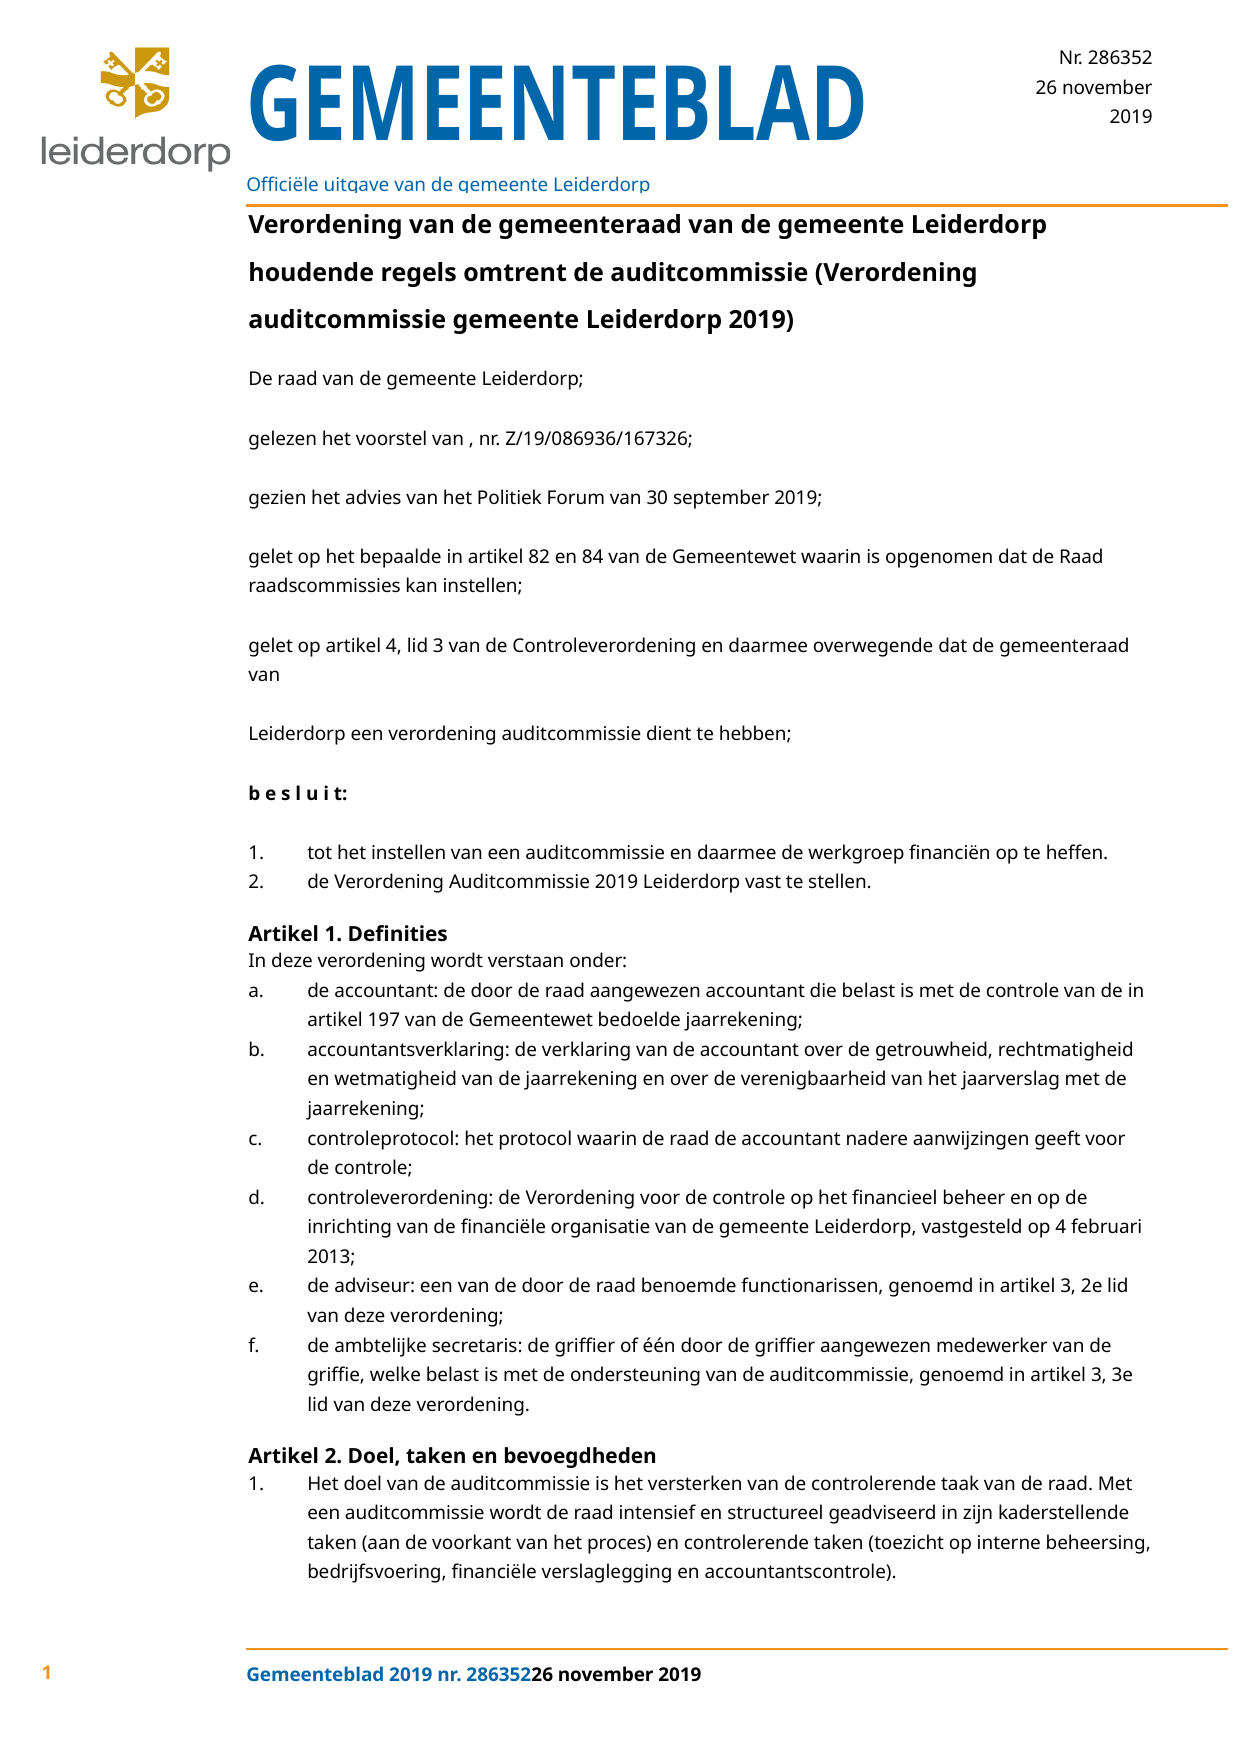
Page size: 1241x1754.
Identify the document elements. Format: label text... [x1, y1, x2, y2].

text Artikel 1. Definities [248, 919, 1152, 947]
text gelezen het voorstel van , nr. Z/19/086936/167326; [248, 425, 1152, 450]
text In deze verordening wordt verstaan onder: [248, 947, 1152, 973]
text De raad van de gemeente Leiderdorp; [248, 366, 1152, 391]
text gelet op het bepaalde in artikel 82 en 84 van de Gemeentewet waarin is opgenomen dat de Raad [248, 543, 1152, 569]
list Het doel van de auditcommissie is het versterken van de controlerende taak van de raad. Met een auditcommissie wordt de raad intensief en structureel geadviseerd in zijn kaderstellende taken (aan de voorkant van het proces) en controlerende taken (toezicht op interne beheersing, bedrijfsvoering, financiële verslaglegging en accountantscontrole). [248, 1470, 1152, 1584]
text Verordening van de gemeenteraad van de gemeente Leiderdorp houdende regels omtrent de auditcommissie (Verordening auditcommissie gemeente Leiderdorp 2019) [248, 207, 1152, 336]
list controleprotocol: het protocol waarin de raad de accountant nadere aanwijzingen geeft voor de controle; [248, 1125, 1152, 1180]
list de accountant: de door de raad aangewezen accountant die belast is met de controle van de in artikel 197 van de Gemeentewet bedoelde jaarrekening; [248, 977, 1152, 1032]
text Artikel 2. Doel, taken en bevoegdheden [248, 1441, 1152, 1470]
list de ambtelijke secretaris: de griffier of één door de griffier aangewezen medewerker van de griffie, welke belast is met de ondersteuning van de auditcommissie, genoemd in artikel 3, 3e lid van deze verordening. [248, 1332, 1152, 1417]
text Leiderdorp een verordening auditcommissie dient te hebben; [248, 721, 1152, 746]
list accountantsverklaring: de verklaring van de accountant over de getrouwheid, rechtmatigheid en wetmatigheid van de jaarrekening en over de verenigbaarheid van het jaarverslag met de jaarrekening; [248, 1036, 1152, 1121]
list de adviseur: een van de door de raad benoemde functionarissen, genoemd in artikel 3, 2e lid van deze verordening; [248, 1273, 1152, 1328]
text b e s l u i t: [248, 780, 1152, 805]
text raadscommissies kan instellen; [248, 573, 1152, 598]
list de Verordening Auditcommissie 2019 Leiderdorp vast te stellen. [248, 868, 1152, 894]
picture [41, 47, 231, 172]
text gezien het advies van het Politiek Forum van 30 september 2019; [248, 484, 1152, 509]
text gelet op artikel 4, lid 3 van de Controleverordening en daarmee overwegende dat de gemeenteraad van [248, 632, 1152, 687]
list controleverordening: de Verordening voor de controle op het financieel beheer en op de inrichting van de financiële organisatie van de gemeente Leiderdorp, vastgesteld op 4 februari 2013; [248, 1184, 1152, 1269]
list tot het instellen van een auditcommissie en daarmee de werkgroep financiën op te heffen. [248, 839, 1152, 864]
